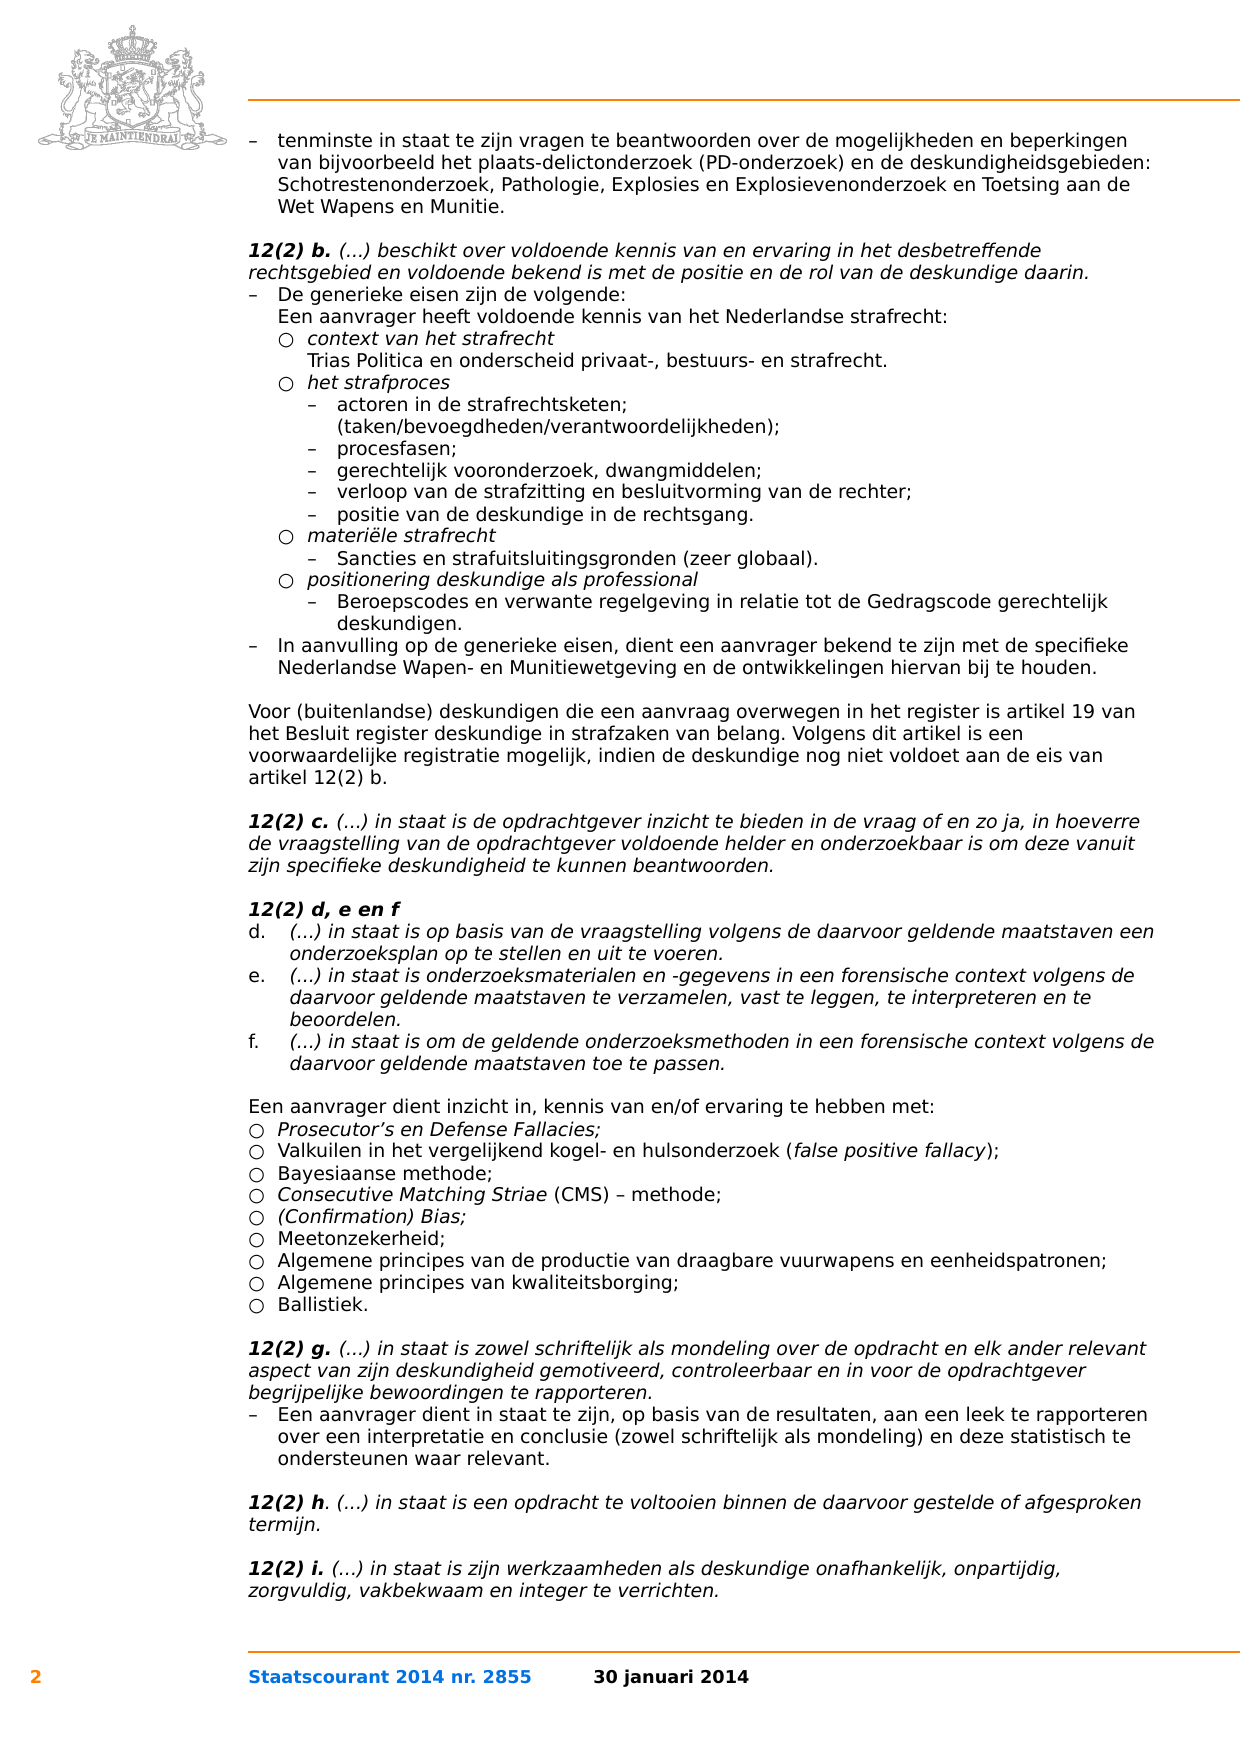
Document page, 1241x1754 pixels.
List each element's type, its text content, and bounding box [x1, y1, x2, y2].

text – gerechtelijk vooronderzoek, dwangmiddelen; [307, 459, 1163, 481]
text ○ Meetonzekerheid; [248, 1228, 1163, 1250]
text e. (...) in staat is onderzoeksmaterialen en -gegevens in een forensische context volgens de daarvoor geldende maatstaven te verzamelen, vast te leggen, te interpreteren en te beoordelen. [248, 965, 1163, 1031]
text ○ het strafproces [278, 372, 1163, 393]
text Voor (buitenlandse) deskundigen die een aanvraag overwegen in het register is artikel 19 van het Besluit register deskundige in strafzaken van belang. Volgens dit artikel is een voorwaardelijke registratie mogelijk, indien de deskundige nog niet voldoet aan de eis van artikel 12(2) b. [248, 701, 1163, 789]
text f. (...) in staat is om de geldende onderzoeksmethoden in een forensische context volgens de daarvoor geldende maatstaven toe te passen. [248, 1031, 1163, 1074]
text 12(2) g. (...) in staat is zowel schriftelijk als mondeling over de opdracht en elk ander relevant aspect van zijn deskundigheid gemotiveerd, controleerbaar en in voor de opdrachtgever begrijpelijke bewoordingen te rapporteren. [248, 1338, 1163, 1404]
text – positie van de deskundige in de rechtsgang. [307, 503, 1163, 525]
text – Sancties en strafuitsluitingsgronden (zeer globaal). [307, 547, 1163, 569]
text – verloop van de strafzitting en besluitvorming van de rechter; [307, 481, 1163, 503]
text 12(2) c. (...) in staat is de opdrachtgever inzicht te bieden in de vraag of en zo ja, in hoeverre de vraagstelling van de opdrachtgever voldoende helder en onderzoekbaar is om deze vanuit zijn specifieke deskundigheid te kunnen beantwoorden. [248, 811, 1163, 877]
text ○ Algemene principes van de productie van draagbare vuurwapens en eenheidspatronen; [248, 1250, 1163, 1272]
text ○ Ballistiek. [248, 1294, 1163, 1316]
text ○ (Confirmation) Bias; [248, 1206, 1163, 1228]
text – procesfasen; [307, 437, 1163, 459]
text ○ materiële strafrecht [278, 525, 1163, 547]
text ○ Bayesiaanse methode; [248, 1162, 1163, 1184]
text Een aanvrager heeft voldoende kennis van het Nederlandse strafrecht: [277, 306, 1163, 328]
text ○ Valkuilen in het vergelijkend kogel- en hulsonderzoek (false positive fallacy); [248, 1140, 1163, 1162]
text – In aanvulling op de generieke eisen, dient een aanvrager bekend te zijn met de specifieke Nederlandse Wapen- en Munitiewetgeving en de ontwikkelingen hiervan bij te houden. [248, 635, 1163, 679]
text 12(2) i. (...) in staat is zijn werkzaamheden als deskundige onafhankelijk, onpartijdig, zorgvuldig, vakbekwaam en integer te verrichten. [248, 1558, 1163, 1602]
text ○ Prosecutor’s en Defense Fallacies; [248, 1118, 1163, 1140]
text – De generieke eisen zijn de volgende: [248, 284, 1163, 306]
text – Een aanvrager dient in staat te zijn, op basis van de resultaten, aan een leek te rapporteren over een interpretatie en conclusie (zowel schriftelijk als mondeling) en deze statistisch te ondersteunen waar relevant. [248, 1404, 1163, 1470]
text Een aanvrager dient inzicht in, kennis van en/of ervaring te hebben met: [248, 1096, 1163, 1118]
text – Beroepscodes en verwante regelgeving in relatie tot de Gedragscode gerechtelijk deskundigen. [307, 591, 1163, 635]
text 12(2) b. (...) beschikt over voldoende kennis van en ervaring in het desbetreffende rechtsgebied en voldoende bekend is met de positie en de rol van de deskundige daarin. [248, 240, 1163, 284]
text ○ Consecutive Matching Striae (CMS) – methode; [248, 1184, 1163, 1206]
text ○ context van het strafrecht [278, 328, 1163, 349]
text ○ positionering deskundige als professional [278, 569, 1163, 591]
text – tenminste in staat te zijn vragen te beantwoorden over de mogelijkheden en beperkingen van bijvoorbeeld het plaats-delictonderzoek (PD-onderzoek) en de deskundigheidsgebieden: Schotrestenonderzoek, Pathologie, Explosies en Explosievenonderzoek en Toetsing aan de Wet Wapens en Munitie. [248, 130, 1163, 218]
text d. (...) in staat is op basis van de vraagstelling volgens de daarvoor geldende maatstaven een onderzoeksplan op te stellen en uit te voeren. [248, 921, 1163, 965]
text ○ Algemene principes van kwaliteitsborging; [248, 1272, 1163, 1294]
text 12(2) h. (...) in staat is een opdracht te voltooien binnen de daarvoor gestelde of afgesproken termijn. [248, 1492, 1163, 1536]
text Trias Politica en onderscheid privaat-, bestuurs- en strafrecht. [307, 349, 1163, 372]
picture [38, 25, 227, 150]
text 12(2) d, e en f [248, 899, 1163, 921]
text – actoren in de strafrechtsketen; [307, 393, 1163, 416]
text (taken/bevoegdheden/verantwoordelijkheden); [337, 416, 1163, 437]
